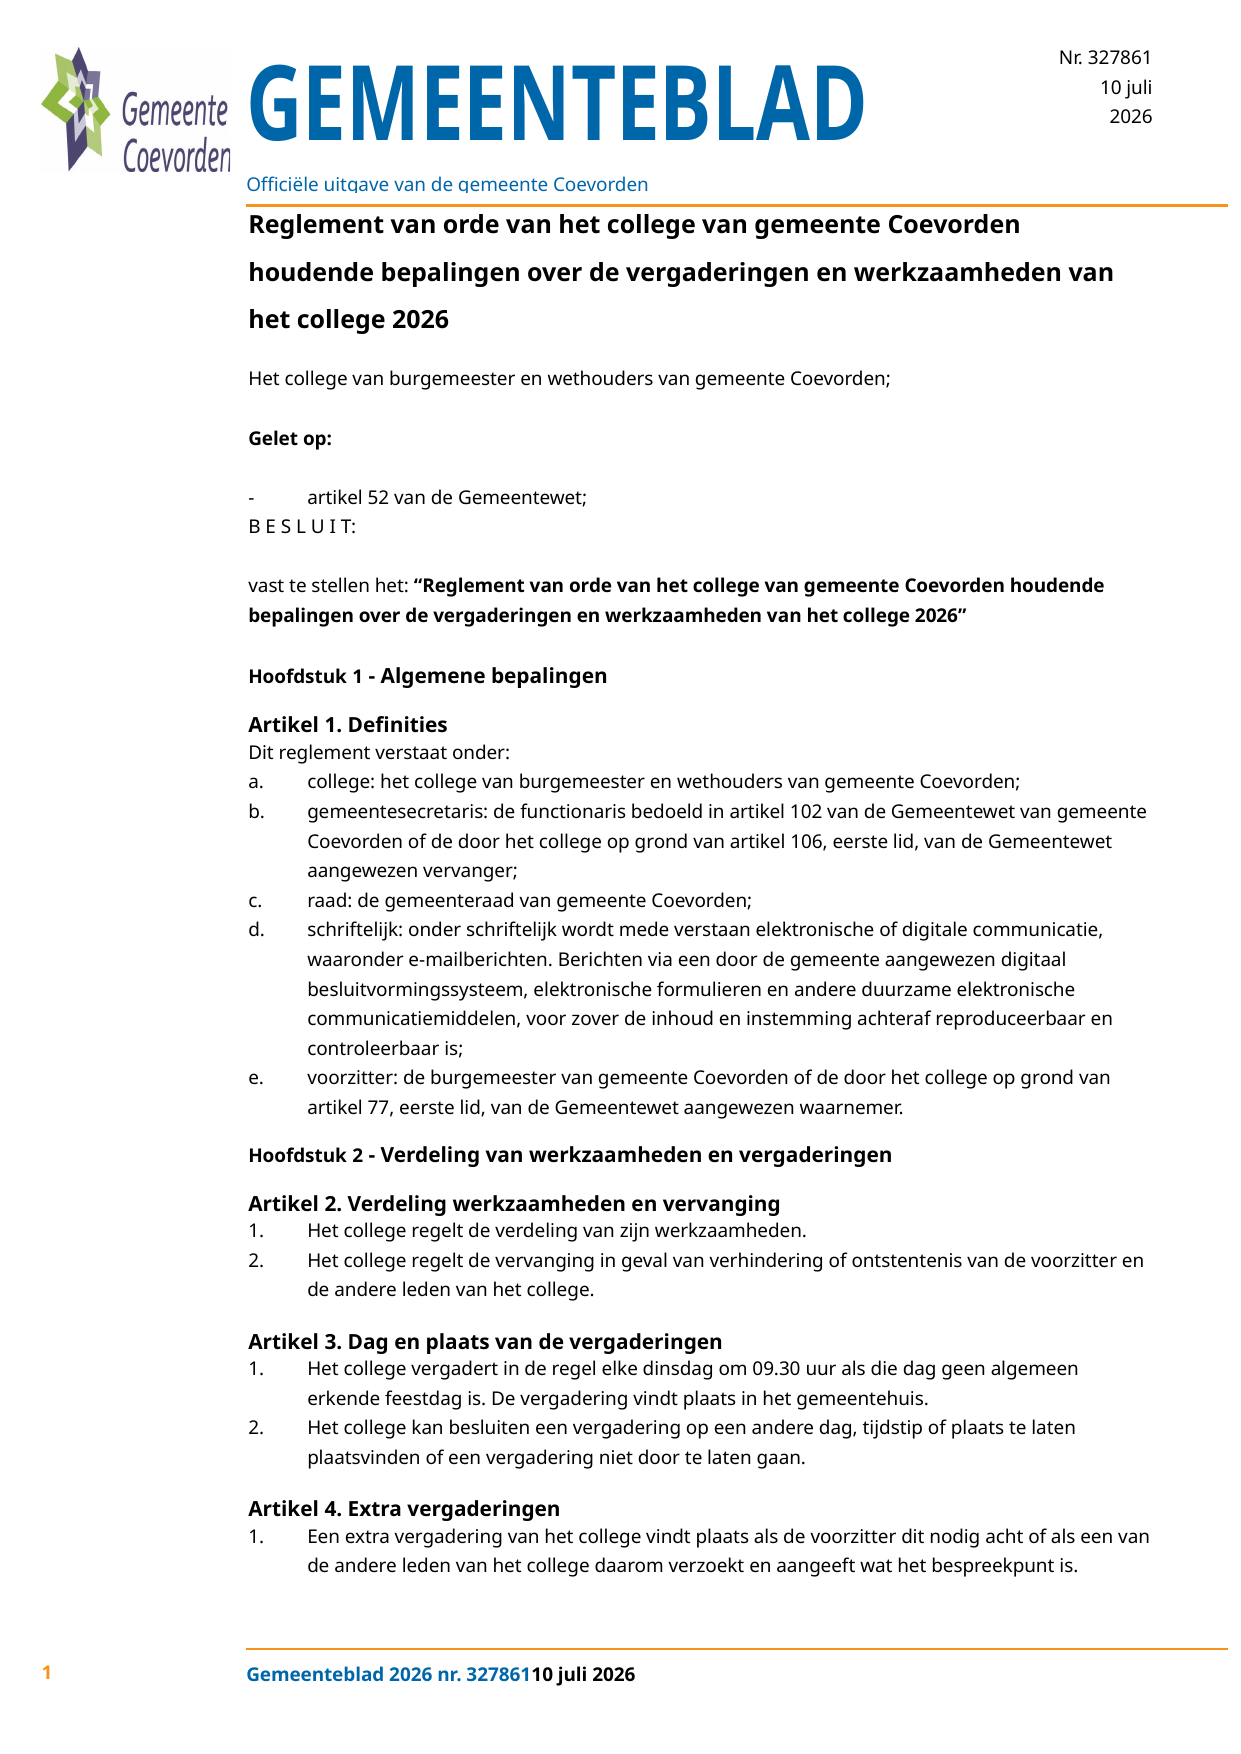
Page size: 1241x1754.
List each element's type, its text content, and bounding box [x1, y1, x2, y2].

text Het college van burgemeester en wethouders van gemeente Coevorden; [248, 366, 1152, 391]
text vast te stellen het: “Reglement van orde van het college van gemeente Coevorden houdende bepalingen over de vergaderingen en werkzaamheden van het college 2026” [248, 573, 1152, 628]
list schriftelijk: onder schriftelijk wordt mede verstaan elektronische of digitale communicatie, waaronder e-mailberichten. Berichten via een door de gemeente aangewezen digitaal besluitvormingssysteem, elektronische formulieren en andere duurzame elektronische communicatiemiddelen, voor zover de inhoud en instemming achteraf reproduceerbaar en controleerbaar is; [248, 917, 1152, 1061]
text Artikel 1. Definities [248, 711, 1152, 739]
text Gelet op: [248, 425, 1152, 450]
list Het college kan besluiten een vergadering op een andere dag, tijdstip of plaats te laten plaatsvinden of een vergadering niet door te laten gaan. [248, 1414, 1152, 1470]
text Dit reglement verstaat onder: [248, 739, 1152, 765]
list Het college vergadert in de regel elke dinsdag om 09.30 uur als die dag geen algemeen erkende feestdag is. De vergadering vindt plaats in het gemeentehuis. [248, 1355, 1152, 1411]
list voorzitter: de burgemeester van gemeente Coevorden of de door het college op grond van artikel 77, eerste lid, van de Gemeentewet aangewezen waarnemer. [248, 1064, 1152, 1120]
picture [41, 47, 231, 172]
text Artikel 4. Extra vergaderingen [248, 1494, 1152, 1523]
list college: het college van burgemeester en wethouders van gemeente Coevorden; [248, 769, 1152, 794]
text Hoofdstuk 1 - Algemene bepalingen [248, 661, 1152, 690]
list Een extra vergadering van het college vindt plaats als de voorzitter dit nodig acht of als een van de andere leden van het college daarom verzoekt en aangeeft wat het bespreekpunt is. [248, 1523, 1152, 1578]
text Hoofdstuk 2 - Verdeling van werkzaamheden en vergaderingen [248, 1140, 1152, 1168]
list artikel 52 van de Gemeentewet; [248, 484, 1152, 509]
text Artikel 2. Verdeling werkzaamheden en vervanging [248, 1189, 1152, 1217]
text B E S L U I T: [248, 513, 1152, 539]
list gemeentesecretaris: de functionaris bedoeld in artikel 102 van de Gemeentewet van gemeente Coevorden of de door het college op grond van artikel 106, eerste lid, van de Gemeentewet aangewezen vervanger; [248, 798, 1152, 883]
text Reglement van orde van het college van gemeente Coevorden houdende bepalingen over de vergaderingen en werkzaamheden van het college 2026 [248, 207, 1152, 336]
list Het college regelt de vervanging in geval van verhindering of ontstentenis van de voorzitter en de andere leden van het college. [248, 1247, 1152, 1302]
text Artikel 3. Dag en plaats van de vergaderingen [248, 1327, 1152, 1355]
list raad: de gemeenteraad van gemeente Coevorden; [248, 887, 1152, 913]
list Het college regelt de verdeling van zijn werkzaamheden. [248, 1217, 1152, 1243]
